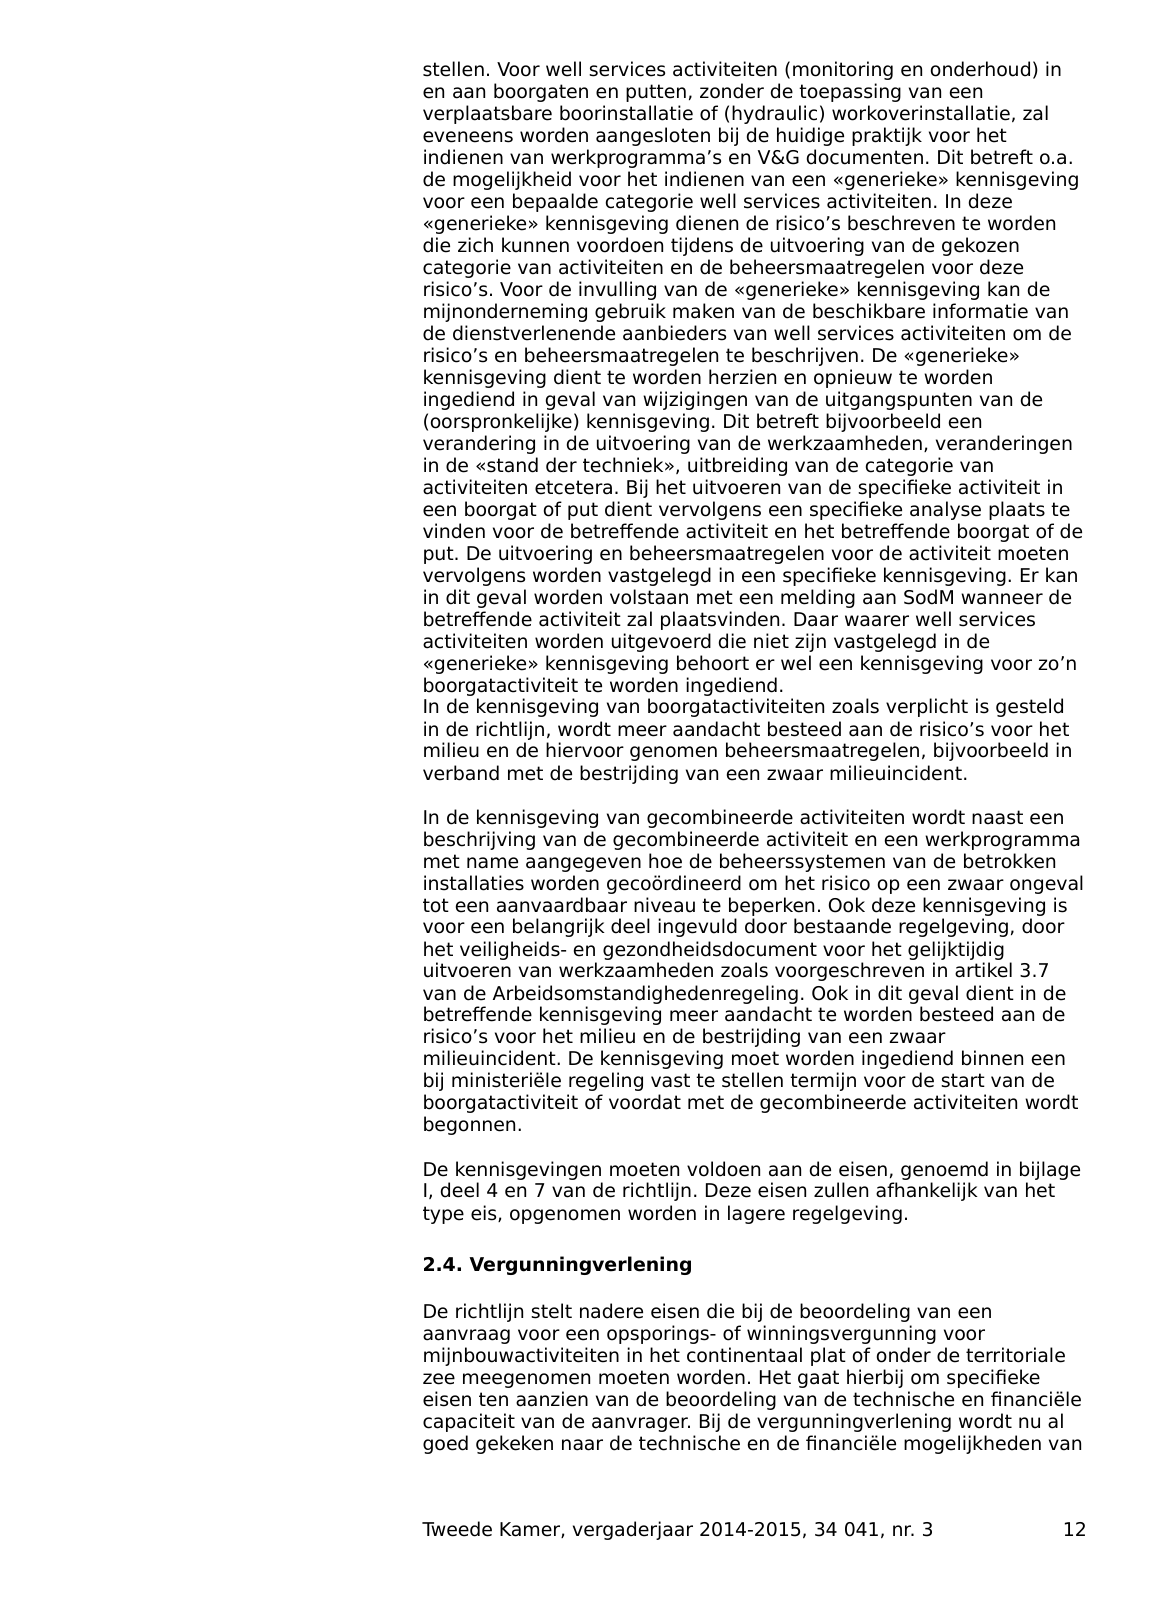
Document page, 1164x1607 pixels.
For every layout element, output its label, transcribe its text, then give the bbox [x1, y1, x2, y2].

text stellen. Voor well services activiteiten (monitoring en onderhoud) in en aan boorgaten en putten, zonder de toepassing van een verplaatsbare boorinstallatie of (hydraulic) workoverinstallatie, zal eveneens worden aangesloten bij de huidige praktijk voor het indienen van werkprogramma’s en V&G documenten. Dit betreft o.a. de mogelijkheid voor het indienen van een «generieke» kennisgeving voor een bepaalde categorie well services activiteiten. In deze «generieke» kennisgeving dienen de risico’s beschreven te worden die zich kunnen voordoen tijdens de uitvoering van de gekozen categorie van activiteiten en de beheersmaatregelen voor deze risico’s. Voor de invulling van de «generieke» kennisgeving kan de mijnonderneming gebruik maken van de beschikbare informatie van de dienstverlenende aanbieders van well services activiteiten om de risico’s en beheersmaatregelen te beschrijven. De «generieke» kennisgeving dient te worden herzien en opnieuw te worden ingediend in geval van wijzigingen van de uitgangspunten van de (oorspronkelijke) kennisgeving. Dit betreft bijvoorbeeld een verandering in de uitvoering van de werkzaamheden, veranderingen in de «stand der techniek», uitbreiding van de categorie van activiteiten etcetera. Bij het uitvoeren van de specifieke activiteit in een boorgat of put dient vervolgens een specifieke analyse plaats te vinden voor de betreffende activiteit en het betreffende boorgat of de put. De uitvoering en beheersmaatregelen voor de activiteit moeten vervolgens worden vastgelegd in een specifieke kennisgeving. Er kan in dit geval worden volstaan met een melding aan SodM wanneer de betreffende activiteit zal plaatsvinden. Daar waarer well services activiteiten worden uitgevoerd die niet zijn vastgelegd in de «generieke» kennisgeving behoort er wel een kennisgeving voor zo’n boorgatactiviteit te worden ingediend. [422, 59, 1087, 696]
text In de kennisgeving van boorgatactiviteiten zoals verplicht is gesteld in de richtlijn, wordt meer aandacht besteed aan de risico’s voor het milieu en de hiervoor genomen beheersmaatregelen, bijvoorbeeld in verband met de bestrijding van een zwaar milieuincident. [422, 696, 1087, 784]
text De kennisgevingen moeten voldoen aan de eisen, genoemd in bijlage I, deel 4 en 7 van de richtlijn. Deze eisen zullen afhankelijk van het type eis, opgenomen worden in lagere regelgeving. [422, 1158, 1087, 1224]
subtitle 2.4. Vergunningverlening [422, 1254, 1087, 1276]
text In de kennisgeving van gecombineerde activiteiten wordt naast een beschrijving van de gecombineerde activiteit en een werkprogramma met name aangegeven hoe de beheerssystemen van de betrokken installaties worden gecoördineerd om het risico op een zwaar ongeval tot een aanvaardbaar niveau te beperken. Ook deze kennisgeving is voor een belangrijk deel ingevuld door bestaande regelgeving, door het veiligheids- en gezondheidsdocument voor het gelijktijdig uitvoeren van werkzaamheden zoals voorgeschreven in artikel 3.7 van de Arbeidsomstandighedenregeling. Ook in dit geval dient in de betreffende kennisgeving meer aandacht te worden besteed aan de risico’s voor het milieu en de bestrijding van een zwaar milieuincident. De kennisgeving moet worden ingediend binnen een bij ministeriële regeling vast te stellen termijn voor de start van de boorgatactiviteit of voordat met de gecombineerde activiteiten wordt begonnen. [422, 807, 1087, 1136]
text De richtlijn stelt nadere eisen die bij de beoordeling van een aanvraag voor een opsporings- of winningsvergunning voor mijnbouwactiviteiten in het continentaal plat of onder de territoriale zee meegenomen moeten worden. Het gaat hierbij om specifieke eisen ten aanzien van de beoordeling van de technische en financiële capaciteit van de aanvrager. Bij de vergunningverlening wordt nu al goed gekeken naar de technische en de financiële mogelijkheden van [422, 1301, 1087, 1455]
